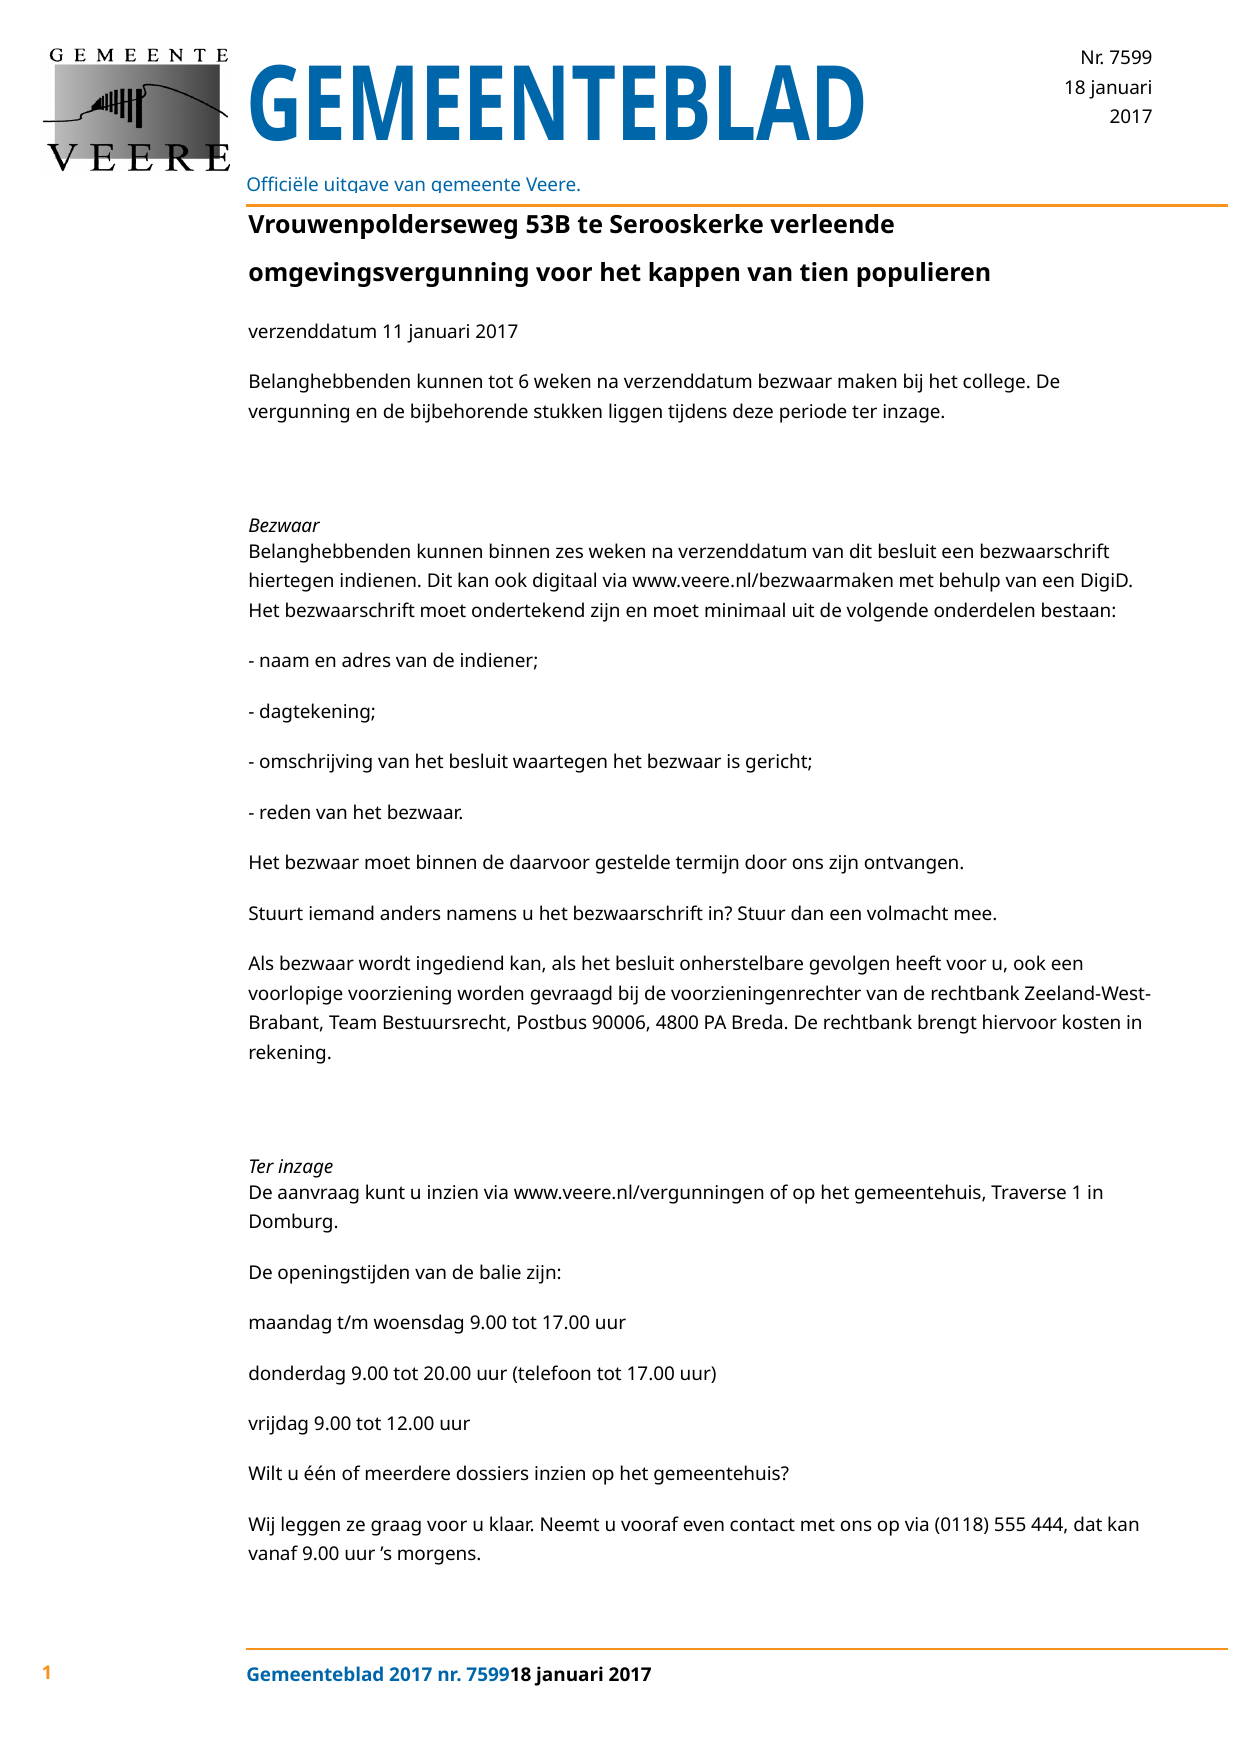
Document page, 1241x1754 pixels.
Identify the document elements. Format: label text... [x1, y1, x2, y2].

text Belanghebbenden kunnen binnen zes weken na verzenddatum van dit besluit een bezwaarschrift hiertegen indienen. Dit kan ook digitaal via www.veere.nl/bezwaarmaken met behulp van een DigiD. Het bezwaarschrift moet ondertekend zijn en moet minimaal uit de volgende onderdelen bestaan: [248, 538, 1152, 623]
text Bezwaar [248, 512, 1152, 538]
text De openingstijden van de balie zijn: [248, 1259, 1152, 1285]
text - naam en adres van de indiener; [248, 648, 1152, 673]
text - dagtekening; [248, 698, 1152, 724]
text Ter inzage [248, 1153, 1152, 1179]
text Als bezwaar wordt ingediend kan, als het besluit onherstelbare gevolgen heeft voor u, ook een voorlopige voorziening worden gevraagd bij de voorzieningenrechter van de rechtbank Zeeland-West-Brabant, Team Bestuursrecht, Postbus 90006, 4800 PA Breda. De rechtbank brengt hiervoor kosten in rekening. [248, 950, 1152, 1064]
text Het bezwaar moet binnen de daarvoor gestelde termijn door ons zijn ontvangen. [248, 849, 1152, 875]
text Wilt u één of meerdere dossiers inzien op het gemeentehuis? [248, 1461, 1152, 1486]
text Belanghebbenden kunnen tot 6 weken na verzenddatum bezwaar maken bij het college. De vergunning en de bijbehorende stukken liggen tijdens deze periode ter inzage. [248, 368, 1152, 424]
text Vrouwenpolderseweg 53B te Serooskerke verleende omgevingsvergunning voor het kappen van tien populieren [248, 207, 1152, 288]
text - omschrijving van het besluit waartegen het bezwaar is gericht; [248, 748, 1152, 774]
text vrijdag 9.00 tot 12.00 uur [248, 1410, 1152, 1436]
text Wij leggen ze graag voor u klaar. Neemt u vooraf even contact met ons op via (0118) 555 444, dat kan vanaf 9.00 uur ’s morgens. [248, 1511, 1152, 1566]
text donderdag 9.00 tot 20.00 uur (telefoon tot 17.00 uur) [248, 1360, 1152, 1386]
picture [41, 47, 231, 172]
text verzenddatum 11 januari 2017 [248, 318, 1152, 344]
text - reden van het bezwaar. [248, 799, 1152, 824]
text De aanvraag kunt u inzien via www.veere.nl/vergunningen of op het gemeentehuis, Traverse 1 in Domburg. [248, 1179, 1152, 1234]
text Stuurt iemand anders namens u het bezwaarschrift in? Stuur dan een volmacht mee. [248, 900, 1152, 925]
text maandag t/m woensdag 9.00 tot 17.00 uur [248, 1309, 1152, 1335]
